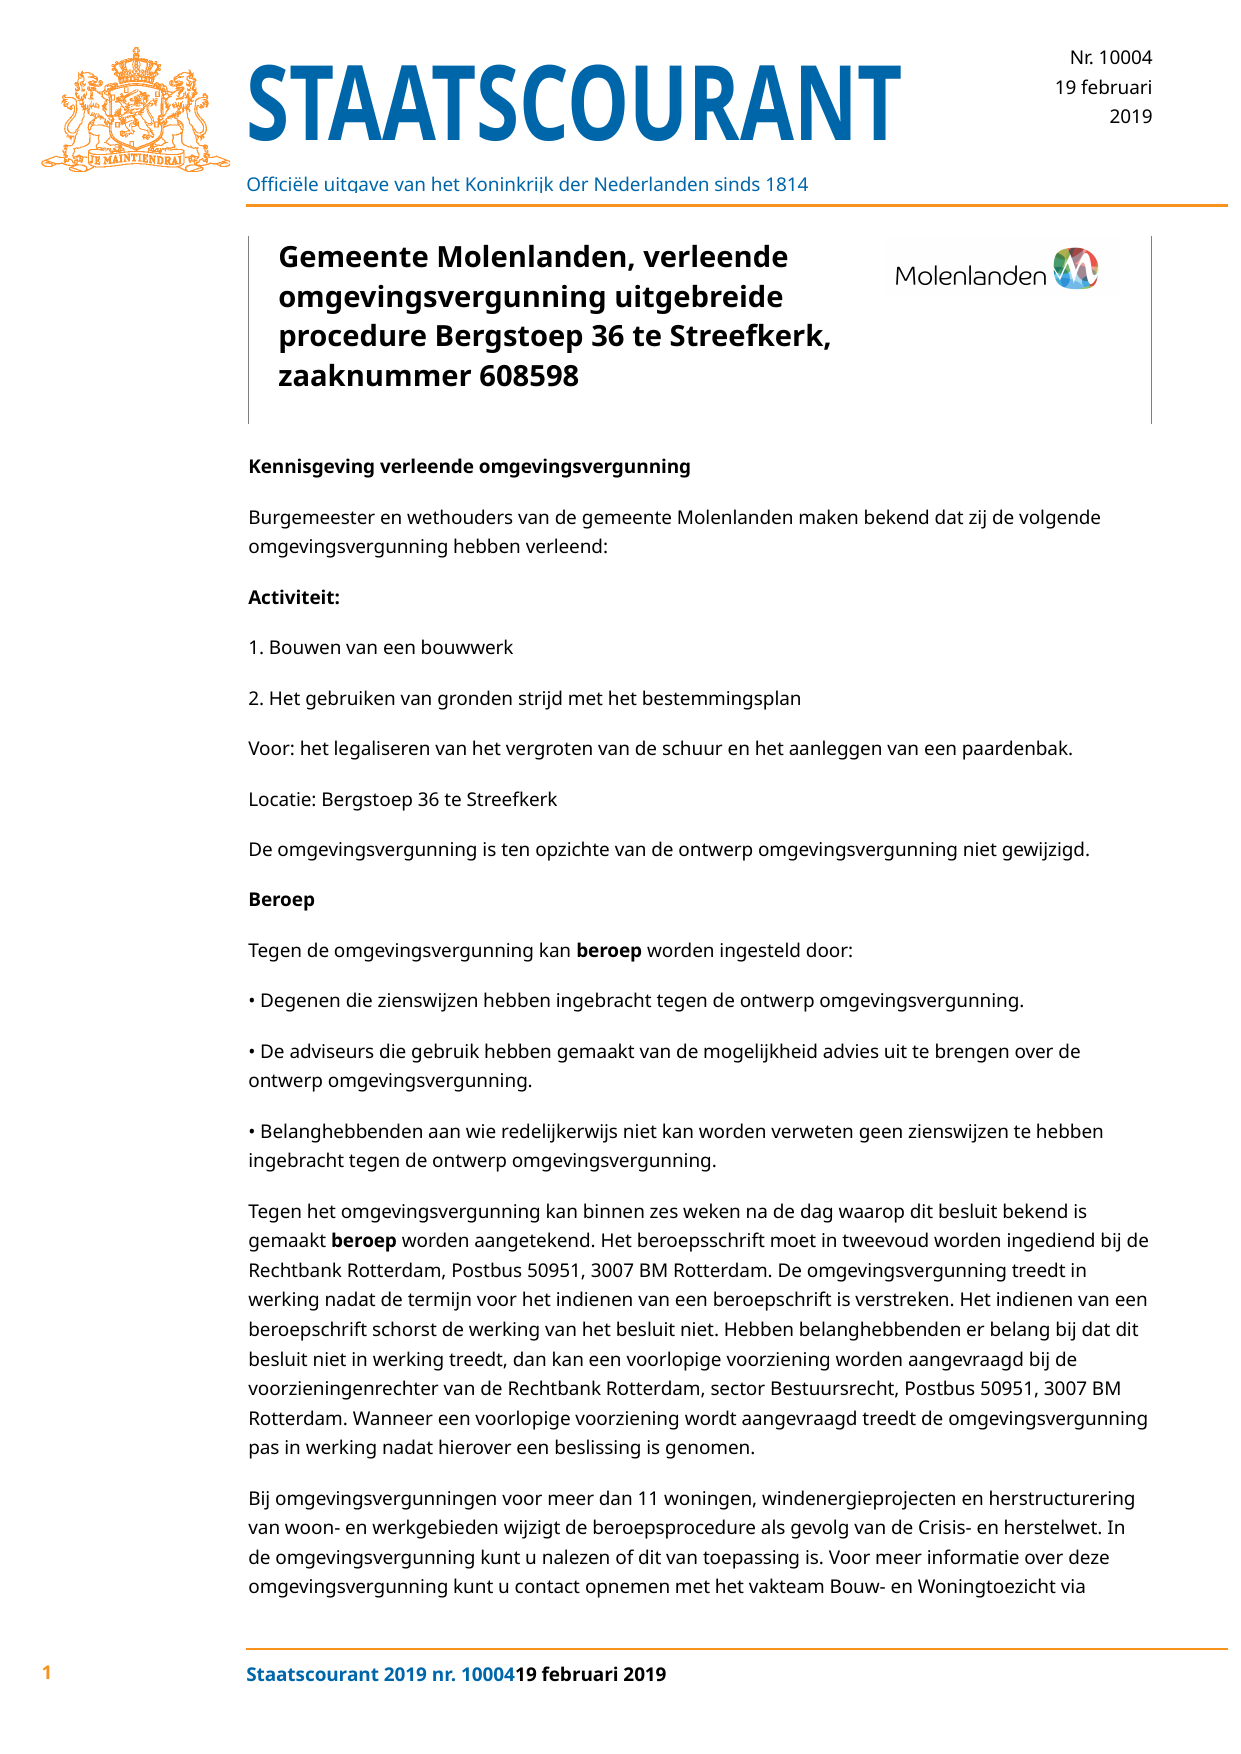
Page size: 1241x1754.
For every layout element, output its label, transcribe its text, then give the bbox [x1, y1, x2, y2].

table_header [850, 236, 1151, 424]
text 1. Bouwen van een bouwwerk [248, 634, 1152, 660]
text • De adviseurs die gebruik hebben gemaakt van de mogelijkheid advies uit te brengen over de ontwerp omgevingsvergunning. [248, 1038, 1152, 1093]
text • Belanghebbenden aan wie redelijkerwijs niet kan worden verweten geen zienswijzen te hebben ingebracht tegen de ontwerp omgevingsvergunning. [248, 1118, 1152, 1173]
text Activiteit: [248, 584, 1152, 610]
text Tegen het omgevingsvergunning kan binnen zes weken na de dag waarop dit besluit bekend is gemaakt beroep worden aangetekend. Het beroepsschrift moet in tweevoud worden ingediend bij de Rechtbank Rotterdam, Postbus 50951, 3007 BM Rotterdam. De omgevingsvergunning treedt in werking nadat de termijn voor het indienen van een beroepschrift is verstreken. Het indienen van een beroepschrift schorst de werking van het besluit niet. Hebben belanghebbenden er belang bij dat dit besluit niet in werking treedt, dan kan een voorlopige voorziening worden aangevraagd bij de voorzieningenrechter van de Rechtbank Rotterdam, sector Bestuursrecht, Postbus 50951, 3007 BM Rotterdam. Wanneer een voorlopige voorziening wordt aangevraagd treedt de omgevingsvergunning pas in werking nadat hierover een beslissing is genomen. [248, 1198, 1152, 1460]
text • Degenen die zienswijzen hebben ingebracht tegen de ontwerp omgevingsvergunning. [248, 987, 1152, 1013]
picture [41, 47, 231, 172]
text Kennisgeving verleende omgevingsvergunning [248, 454, 1152, 479]
text Bij omgevingsvergunningen voor meer dan 11 woningen, windenergieprojecten en herstructurering van woon- en werkgebieden wijzigt de beroepsprocedure als gevolg van de Crisis- en herstelwet. In de omgevingsvergunning kunt u nalezen of dit van toepassing is. Voor meer informatie over deze omgevingsvergunning kunt u contact opnemen met het vakteam Bouw- en Woningtoezicht via [248, 1485, 1152, 1599]
text Burgemeester en wethouders van de gemeente Molenlanden maken bekend dat zij de volgende omgevingsvergunning hebben verleend: [248, 504, 1152, 559]
text 2. Het gebruiken van gronden strijd met het bestemmingsplan [248, 685, 1152, 711]
table_header Gemeente Molenlanden, verleende omgevingsvergunning uitgebreide procedure Bergstoep 36 te Streefkerk, zaaknummer 608598 [249, 236, 850, 424]
picture [882, 236, 1119, 296]
text Voor: het legaliseren van het vergroten van de schuur en het aanleggen van een paardenbak. [248, 735, 1152, 761]
text Locatie: Bergstoep 36 te Streefkerk [248, 786, 1152, 811]
text Tegen de omgevingsvergunning kan beroep worden ingesteld door: [248, 937, 1152, 963]
text Beroep [248, 887, 1152, 912]
text De omgevingsvergunning is ten opzichte van de ontwerp omgevingsvergunning niet gewijzigd. [248, 836, 1152, 862]
